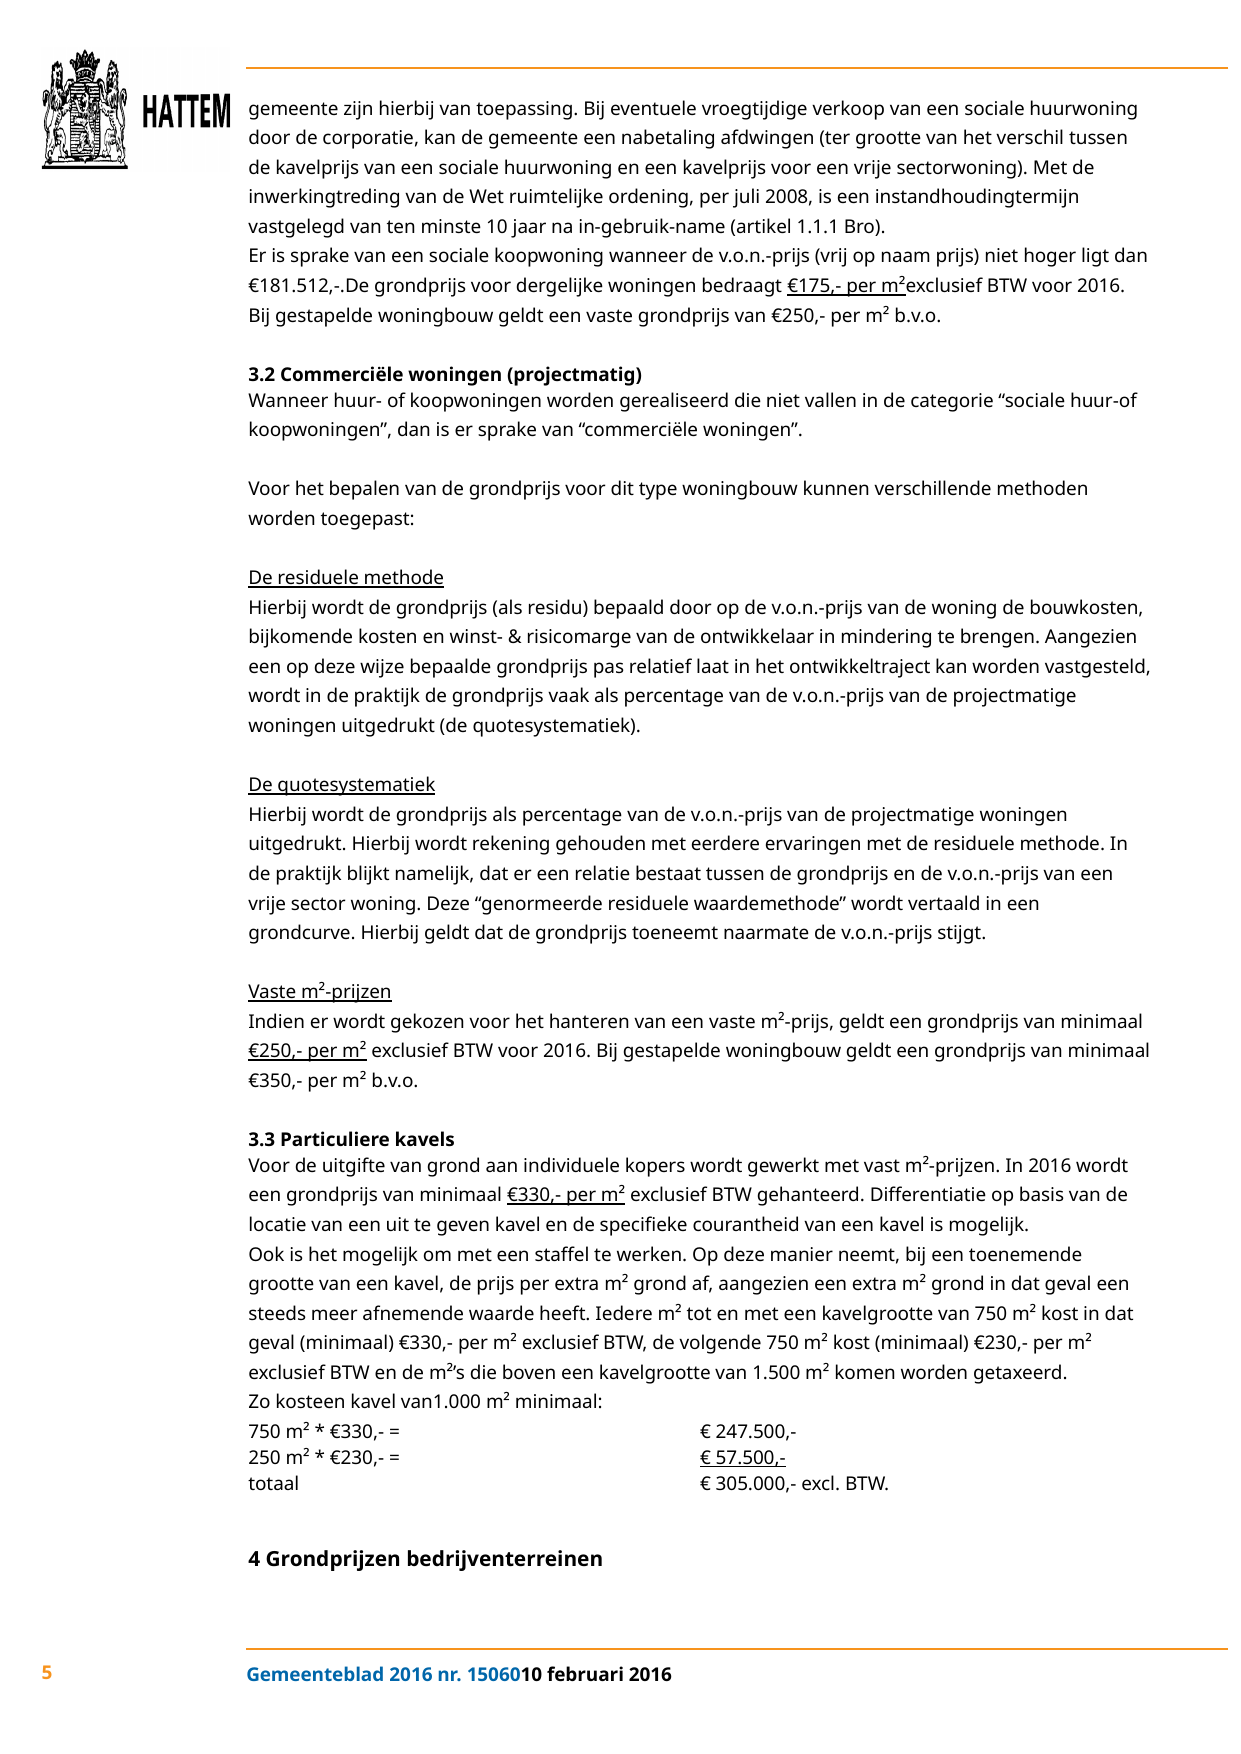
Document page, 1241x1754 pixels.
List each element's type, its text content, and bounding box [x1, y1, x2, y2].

picture [41, 47, 231, 172]
text gemeente zijn hierbij van toepassing. Bij eventuele vroegtijdige verkoop van een sociale huurwoning door de corporatie, kan de gemeente een nabetaling afdwingen (ter grootte van het verschil tussen de kavelprijs van een sociale huurwoning en een kavelprijs voor een vrije sectorwoning). Met de inwerkingtreding van de Wet ruimtelijke ordening, per juli 2008, is een instandhoudingtermijn vastgelegd van ten minste 10 jaar na in-gebruik-name (artikel 1.1.1 Bro). [248, 95, 1152, 239]
text Indien er wordt gekozen voor het hanteren van een vaste m²-prijs, geldt een grondprijs van minimaal €250,- per m² exclusief BTW voor 2016. Bij gestapelde woningbouw geldt een grondprijs van minimaal €350,- per m² b.v.o. [248, 1008, 1152, 1093]
text Hierbij wordt de grondprijs (als residu) bepaald door op de v.o.n.-prijs van de woning de bouwkosten, bijkomende kosten en winst- & risicomarge van de ontwikkelaar in mindering te brengen. Aangezien een op deze wijze bepaalde grondprijs pas relatief laat in het ontwikkeltraject kan worden vastgesteld, wordt in de praktijk de grondprijs vaak als percentage van de v.o.n.-prijs van de projectmatige woningen uitgedrukt (de quotesystematiek). [248, 594, 1152, 738]
text 3.2 Commerciële woningen (projectmatig) [248, 361, 1152, 387]
text De quotesystematiek [248, 771, 1152, 797]
text Hierbij wordt de grondprijs als percentage van de v.o.n.-prijs van de projectmatige woningen uitgedrukt. Hierbij wordt rekening gehouden met eerdere ervaringen met de residuele methode. In de praktijk blijkt namelijk, dat er een relatie bestaat tussen de grondprijs en de v.o.n.-prijs van een vrije sector woning. Deze “genormeerde residuele waardemethode” wordt vertaald in een grondcurve. Hierbij geldt dat de grondprijs toeneemt naarmate de v.o.n.-prijs stijgt. [248, 801, 1152, 945]
text Voor het bepalen van de grondprijs voor dit type woningbouw kunnen verschillende methoden worden toegepast: [248, 476, 1152, 531]
text 4 Grondprijzen bedrijventerreinen [248, 1544, 1152, 1573]
text De residuele methode [248, 564, 1152, 590]
text Er is sprake van een sociale koopwoning wanneer de v.o.n.-prijs (vrij op naam prijs) niet hoger ligt dan €181.512,-.De grondprijs voor dergelijke woningen bedraagt €175,- per m²exclusief BTW voor 2016. Bij gestapelde woningbouw geldt een vaste grondprijs van €250,- per m² b.v.o. [248, 243, 1152, 328]
table_cell 250 m² * €230,- = [248, 1444, 700, 1470]
table_cell totaal [248, 1470, 700, 1496]
text 3.3 Particuliere kavels [248, 1126, 1152, 1152]
text Wanneer huur- of koopwoningen worden gerealiseerd die niet vallen in de categorie “sociale huur-of koopwoningen”, dan is er sprake van “commerciële woningen”. [248, 387, 1152, 442]
text Voor de uitgifte van grond aan individuele kopers wordt gewerkt met vast m²-prijzen. In 2016 wordt een grondprijs van minimaal €330,- per m² exclusief BTW gehanteerd. Differentiatie op basis van de locatie van een uit te geven kavel en de specifieke courantheid van een kavel is mogelijk. [248, 1152, 1152, 1237]
table_cell € 57.500,- [700, 1444, 1152, 1470]
table_header € 247.500,- [700, 1419, 1152, 1444]
table_cell € 305.000,- excl. BTW. [700, 1470, 1152, 1496]
text Ook is het mogelijk om met een staffel te werken. Op deze manier neemt, bij een toenemende grootte van een kavel, de prijs per extra m² grond af, aangezien een extra m² grond in dat geval een steeds meer afnemende waarde heeft. Iedere m² tot en met een kavelgrootte van 750 m² kost in dat geval (minimaal) €330,- per m² exclusief BTW, de volgende 750 m² kost (minimaal) €230,- per m² exclusief BTW en de m²’s die boven een kavelgrootte van 1.500 m² komen worden getaxeerd. [248, 1241, 1152, 1385]
text Zo kosteen kavel van1.000 m² minimaal: [248, 1389, 1152, 1414]
text Vaste m²-prijzen [248, 978, 1152, 1004]
table_header 750 m² * €330,- = [248, 1419, 700, 1444]
